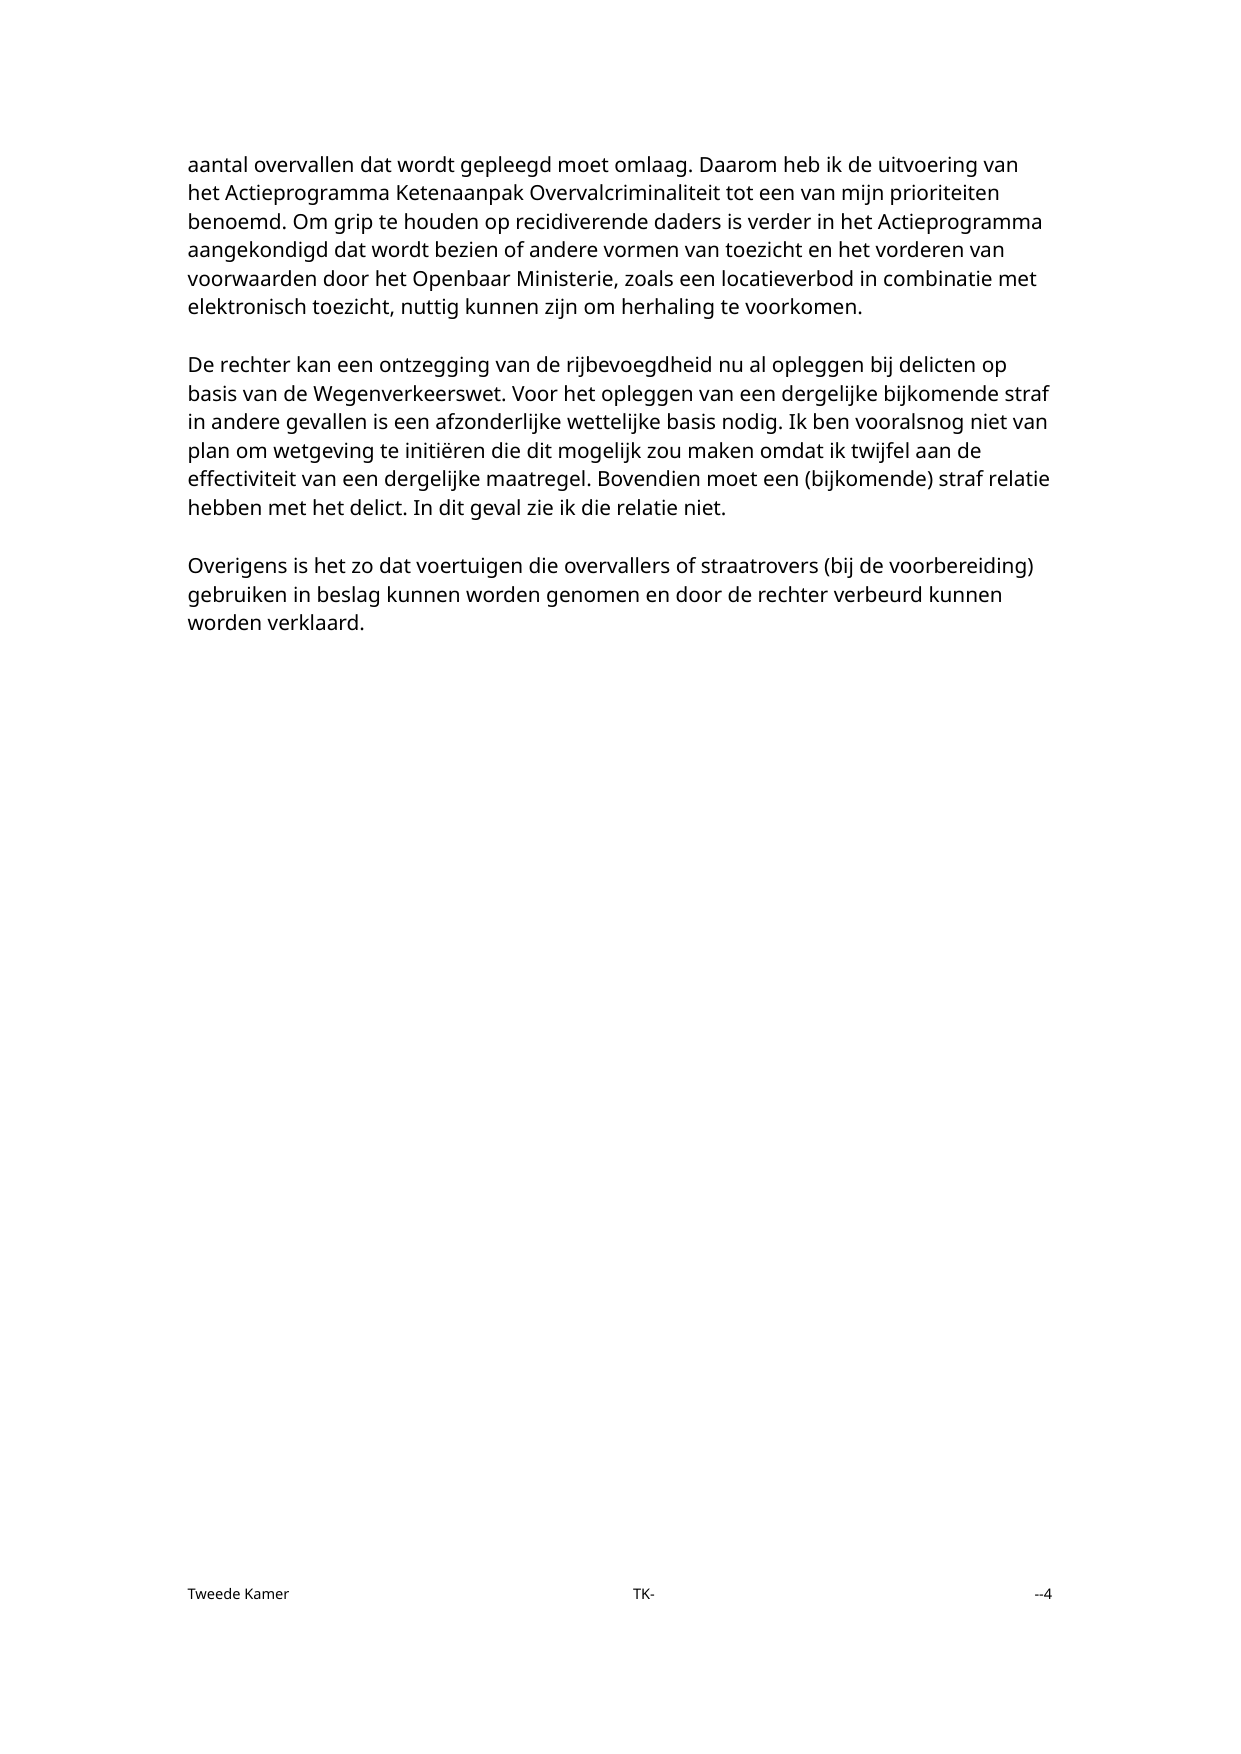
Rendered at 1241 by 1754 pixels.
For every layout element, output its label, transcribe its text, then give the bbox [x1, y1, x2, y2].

text Overigens is het zo dat voertuigen die overvallers of straatrovers (bij de voorbereiding) gebruiken in beslag kunnen worden genomen en door de rechter verbeurd kunnen worden verklaard. [187, 551, 1053, 637]
text aantal overvallen dat wordt gepleegd moet omlaag. Daarom heb ik de uitvoering van het Actieprogramma Ketenaanpak Overvalcriminaliteit tot een van mijn prioriteiten benoemd. Om grip te houden op recidiverende daders is verder in het Actieprogramma aangekondigd dat wordt bezien of andere vormen van toezicht en het vorderen van voorwaarden door het Openbaar Ministerie, zoals een locatieverbod in combinatie met elektronisch toezicht, nuttig kunnen zijn om herhaling te voorkomen. [187, 150, 1053, 321]
text De rechter kan een ontzegging van de rijbevoegdheid nu al opleggen bij delicten op basis van de Wegenverkeerswet. Voor het opleggen van een dergelijke bijkomende straf in andere gevallen is een afzonderlijke wettelijke basis nodig. Ik ben vooralsnog niet van plan om wetgeving te initiëren die dit mogelijk zou maken omdat ik twijfel aan de effectiviteit van een dergelijke maatregel. Bovendien moet een (bijkomende) straf relatie hebben met het delict. In dit geval zie ik die relatie niet. [187, 351, 1053, 521]
